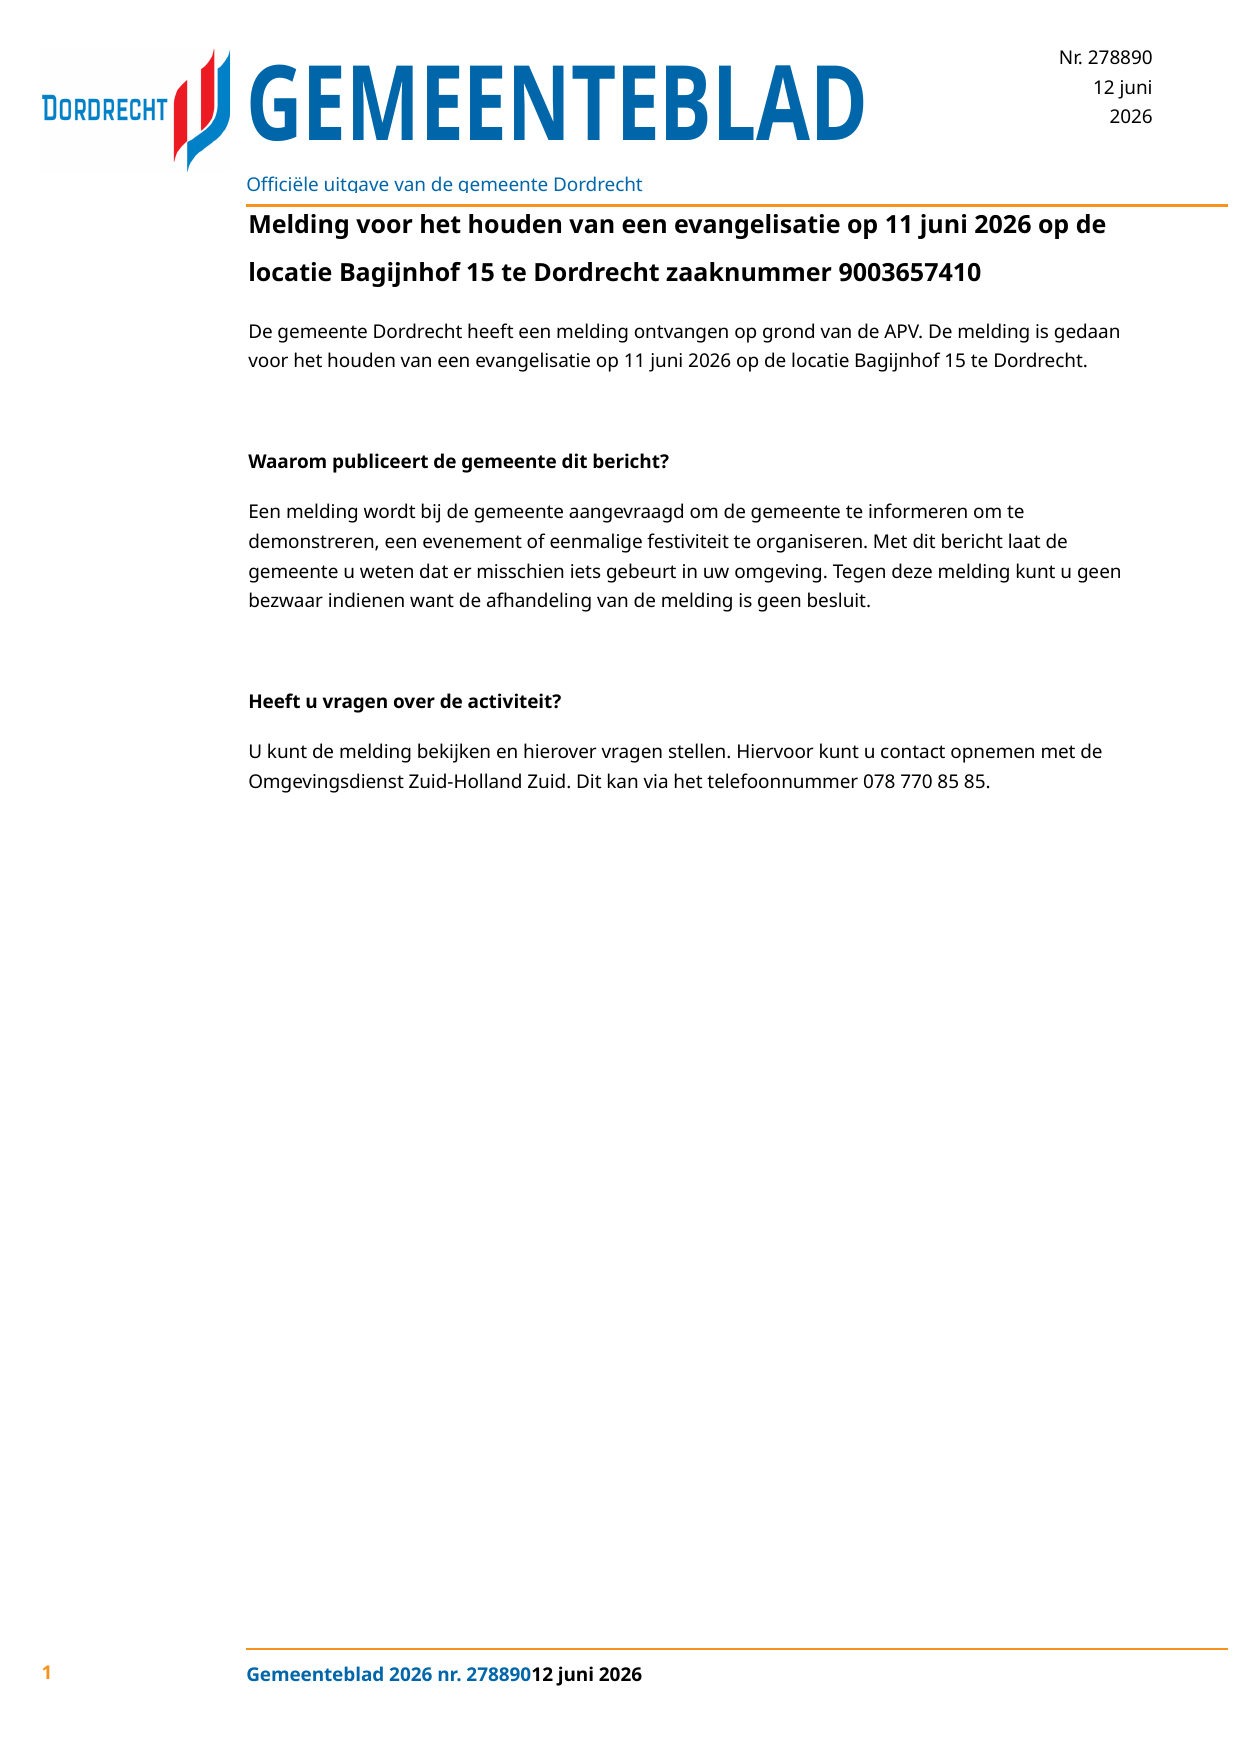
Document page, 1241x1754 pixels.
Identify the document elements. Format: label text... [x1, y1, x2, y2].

text Waarom publiceert de gemeente dit bericht? [248, 448, 1152, 474]
text Heeft u vragen over de activiteit? [248, 688, 1152, 714]
text Een melding wordt bij de gemeente aangevraagd om de gemeente te informeren om te demonstreren, een evenement of eenmalige festiviteit te organiseren. Met dit bericht laat de gemeente u weten dat er misschien iets gebeurt in uw omgeving. Tegen deze melding kunt u geen bezwaar indienen want de afhandeling van de melding is geen besluit. [248, 499, 1152, 613]
picture [41, 47, 231, 172]
text Melding voor het houden van een evangelisatie op 11 juni 2026 op de locatie Bagijnhof 15 te Dordrecht zaaknummer 9003657410 [248, 207, 1152, 288]
text De gemeente Dordrecht heeft een melding ontvangen op grond van de APV. De melding is gedaan voor het houden van een evangelisatie op 11 juni 2026 op de locatie Bagijnhof 15 te Dordrecht. [248, 318, 1152, 373]
text U kunt de melding bekijken en hierover vragen stellen. Hiervoor kunt u contact opnemen met de Omgevingsdienst Zuid-Holland Zuid. Dit kan via het telefoonnummer 078 770 85 85. [248, 739, 1152, 794]
